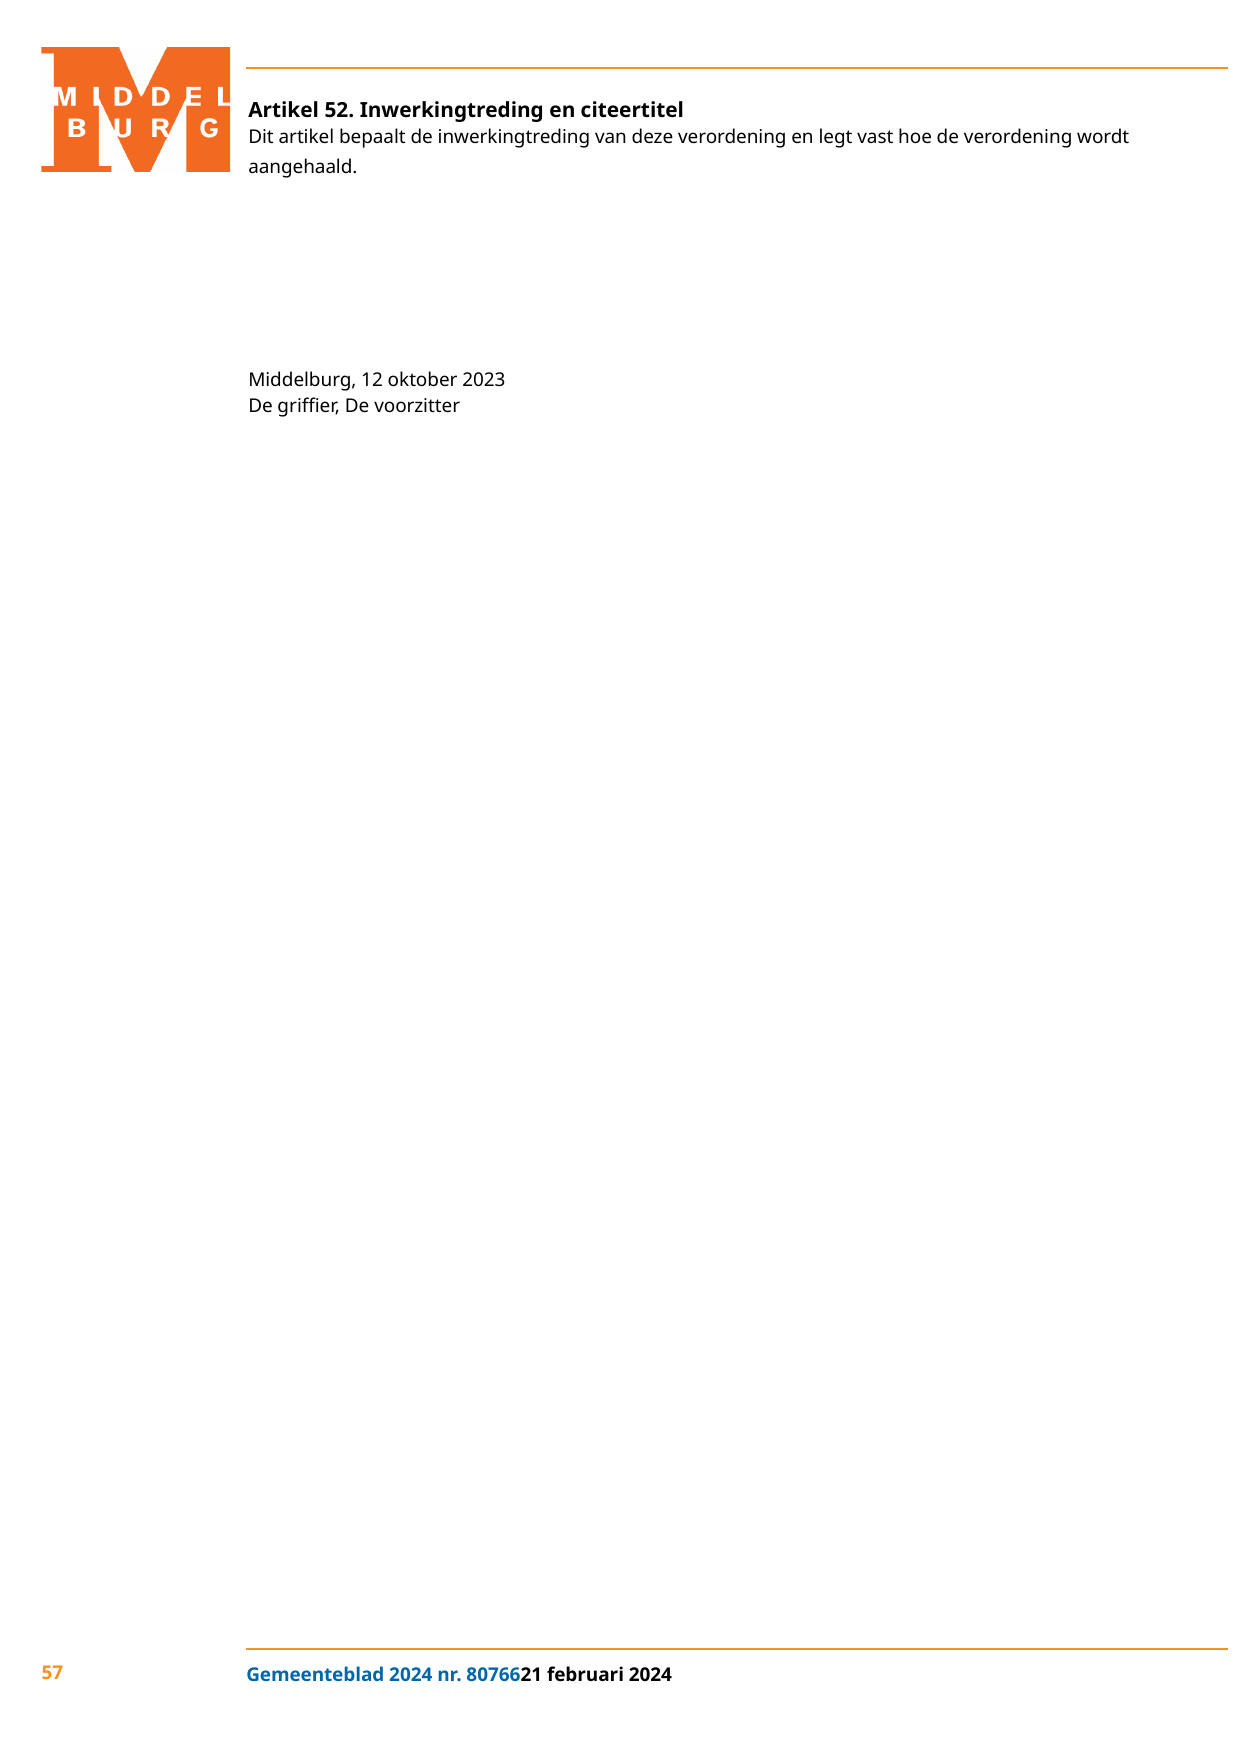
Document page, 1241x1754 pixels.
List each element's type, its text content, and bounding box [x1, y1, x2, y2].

text Middelburg, 12 oktober 2023 [248, 366, 1152, 392]
text Artikel 52. Inwerkingtreding en citeertitel [248, 95, 1152, 123]
text Dit artikel bepaalt de inwerkingtreding van deze verordening en legt vast hoe de verordening wordt aangehaald. [248, 123, 1152, 178]
picture [41, 47, 231, 172]
text De griffier, De voorzitter [248, 392, 1152, 417]
